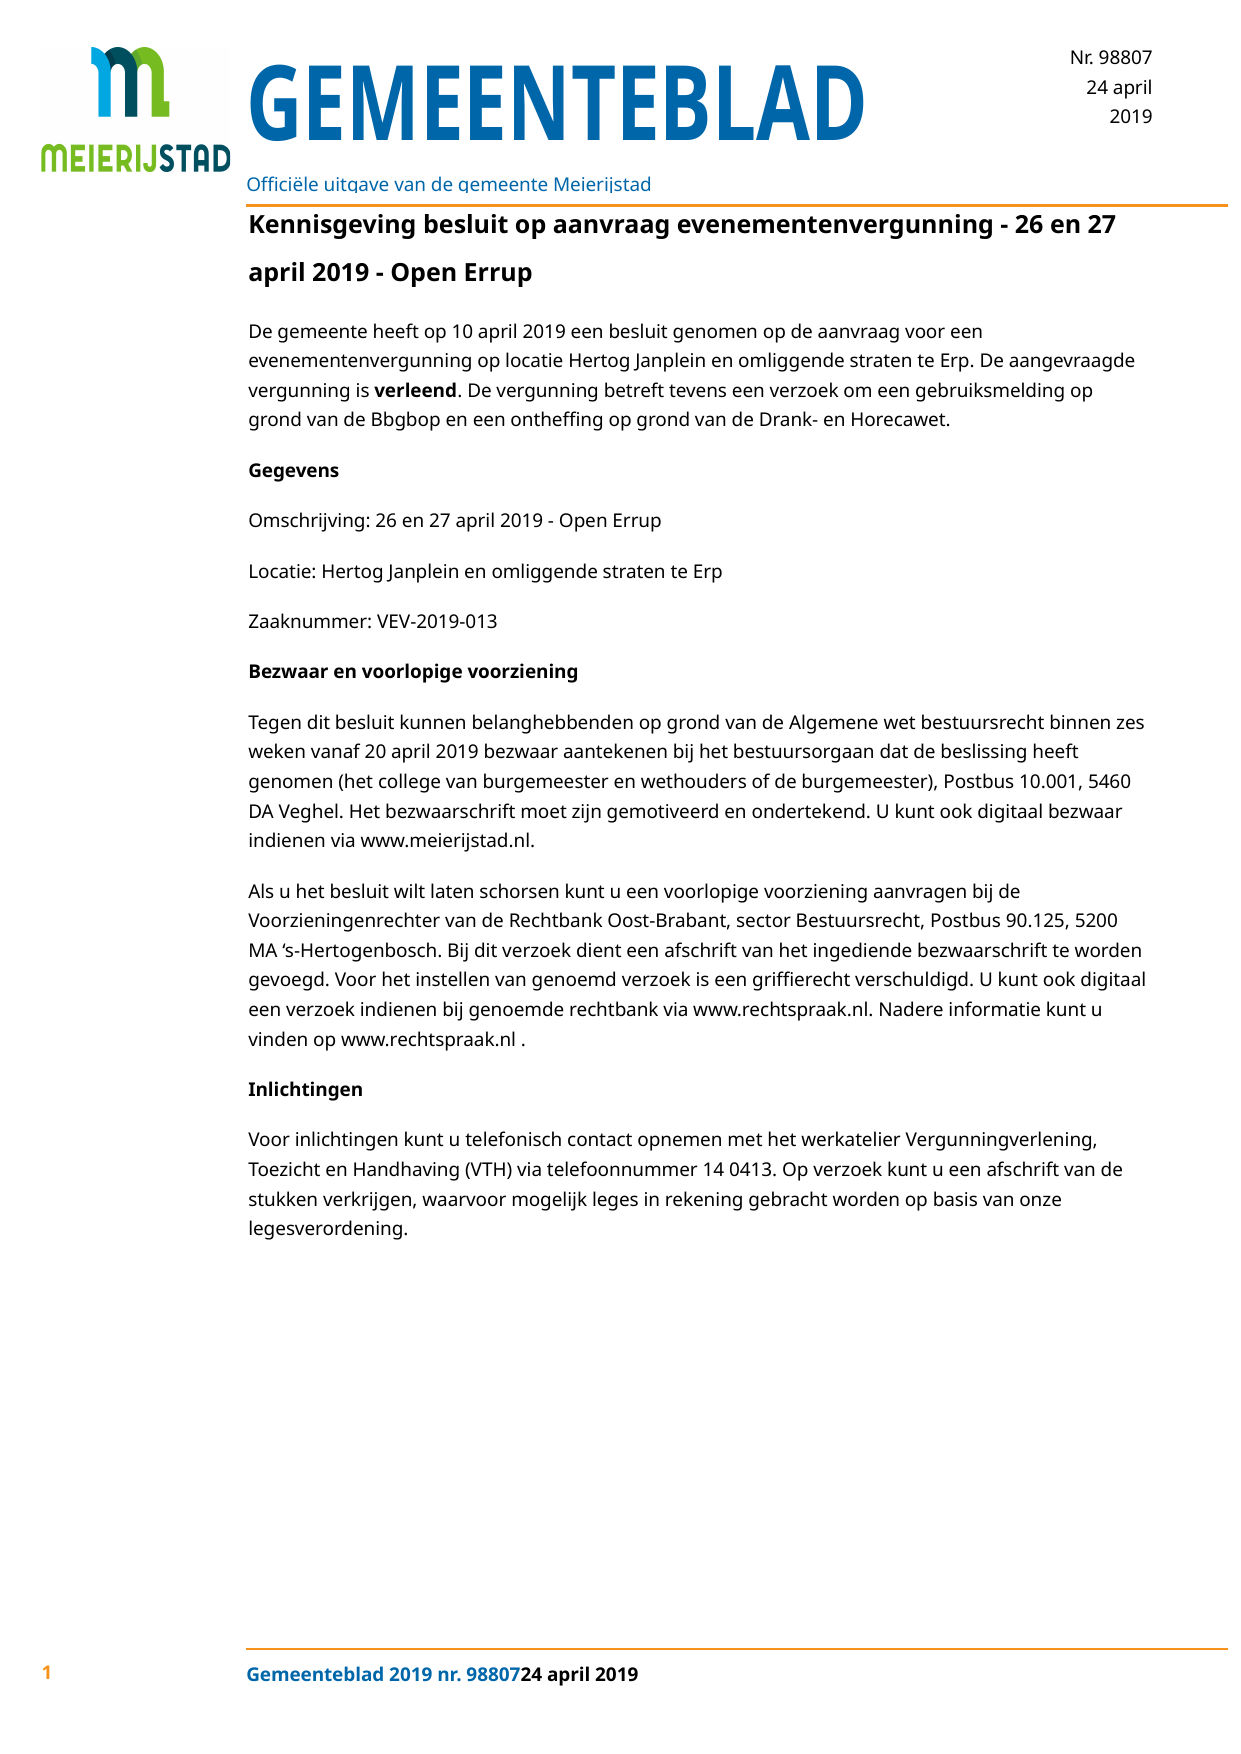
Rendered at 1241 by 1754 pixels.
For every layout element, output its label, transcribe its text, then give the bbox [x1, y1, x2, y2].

text Inlichtingen [248, 1076, 1152, 1102]
text Omschrijving: 26 en 27 april 2019 - Open Errup [248, 507, 1152, 533]
text Gegevens [248, 457, 1152, 483]
picture [41, 47, 231, 172]
text Als u het besluit wilt laten schorsen kunt u een voorlopige voorziening aanvragen bij de Voorzieningenrechter van de Rechtbank Oost-Brabant, sector Bestuursrecht, Postbus 90.125, 5200 MA ‘s-Hertogenbosch. Bij dit verzoek dient een afschrift van het ingediende bezwaarschrift te worden gevoegd. Voor het instellen van genoemd verzoek is een griffierecht verschuldigd. U kunt ook digitaal een verzoek indienen bij genoemde rechtbank via www.rechtspraak.nl. Nadere informatie kunt u vinden op www.rechtspraak.nl . [248, 878, 1152, 1052]
text Kennisgeving besluit op aanvraag evenementenvergunning - 26 en 27 april 2019 - Open Errup [248, 207, 1152, 288]
text Tegen dit besluit kunnen belanghebbenden op grond van de Algemene wet bestuursrecht binnen zes weken vanaf 20 april 2019 bezwaar aantekenen bij het bestuursorgaan dat de beslissing heeft genomen (het college van burgemeester en wethouders of de burgemeester), Postbus 10.001, 5460 DA Veghel. Het bezwaarschrift moet zijn gemotiveerd en ondertekend. U kunt ook digitaal bezwaar indienen via www.meierijstad.nl. [248, 709, 1152, 853]
text Zaaknummer: VEV-2019-013 [248, 608, 1152, 634]
text Locatie: Hertog Janplein en omliggende straten te Erp [248, 558, 1152, 584]
text Bezwaar en voorlopige voorziening [248, 659, 1152, 684]
text De gemeente heeft op 10 april 2019 een besluit genomen op de aanvraag voor een evenementenvergunning op locatie Hertog Janplein en omliggende straten te Erp. De aangevraagde vergunning is verleend. De vergunning betreft tevens een verzoek om een gebruiksmelding op grond van de Bbgbop en een ontheffing op grond van de Drank- en Horecawet. [248, 318, 1152, 432]
text Voor inlichtingen kunt u telefonisch contact opnemen met het werkatelier Vergunningverlening, Toezicht en Handhaving (VTH) via telefoonnummer 14 0413. Op verzoek kunt u een afschrift van de stukken verkrijgen, waarvoor mogelijk leges in rekening gebracht worden op basis van onze legesverordening. [248, 1127, 1152, 1241]
